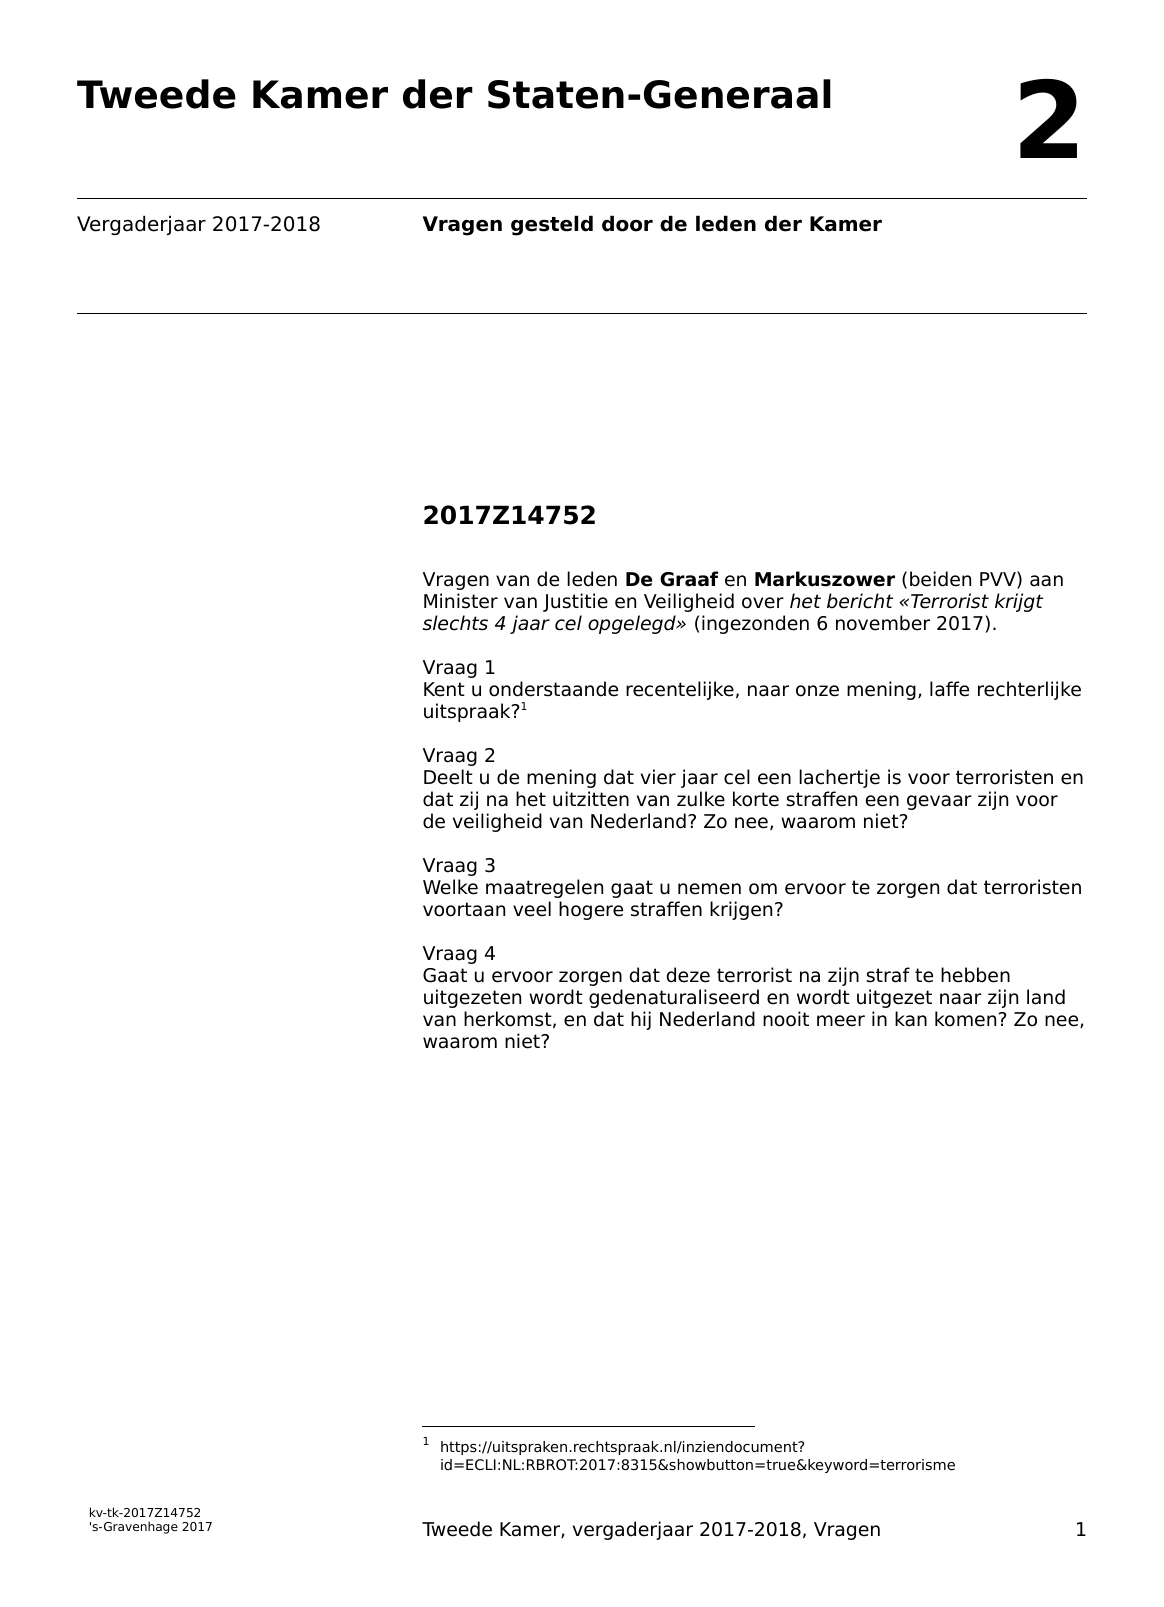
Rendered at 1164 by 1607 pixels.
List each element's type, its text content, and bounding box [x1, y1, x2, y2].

text Vraag 3 [422, 855, 1087, 877]
text 2017Z14752 [422, 501, 1087, 531]
text kv-tk-2017Z14752 [88, 1506, 323, 1520]
table_header Tweede Kamer der Staten-Generaal [77, 59, 886, 198]
text 's-Gravenhage 2017 [88, 1520, 323, 1534]
text Deelt u de mening dat vier jaar cel een lachertje is voor terroristen en dat zij na het uitzitten van zulke korte straffen een gevaar zijn voor de veiligheid van Nederland? Zo nee, waarom niet? [422, 767, 1087, 833]
text Vraag 1 [422, 657, 1087, 679]
text Gaat u ervoor zorgen dat deze terrorist na zijn straf te hebben uitgezeten wordt gedenaturaliseerd en wordt uitgezet naar zijn land van herkomst, en dat hij Nederland nooit meer in kan komen? Zo nee, waarom niet? [422, 965, 1087, 1053]
text Vraag 4 [422, 943, 1087, 965]
table_header 2 [886, 59, 1087, 198]
text Kent u onderstaande recentelijke, naar onze mening, laffe rechterlijke uitspraak? [422, 679, 1087, 723]
text https://uitspraken.rechtspraak.nl/inziendocument?id=ECLI:NL:RBROT:2017:8315&showbutton=true&keyword=terrorisme [422, 1435, 1087, 1474]
text Vraag 2 [422, 745, 1087, 767]
text Vragen van de leden De Graaf en Markuszower (beiden PVV) aan Minister van Justitie en Veiligheid over het bericht «Terrorist krijgt slechts 4 jaar cel opgelegd» (ingezonden 6 november 2017). [422, 569, 1087, 635]
table_cell Vragen gesteld door de leden der Kamer [422, 199, 1087, 313]
table_cell Vergaderjaar 2017-2018 [77, 199, 422, 313]
text Welke maatregelen gaat u nemen om ervoor te zorgen dat terroristen voortaan veel hogere straffen krijgen? [422, 877, 1087, 921]
